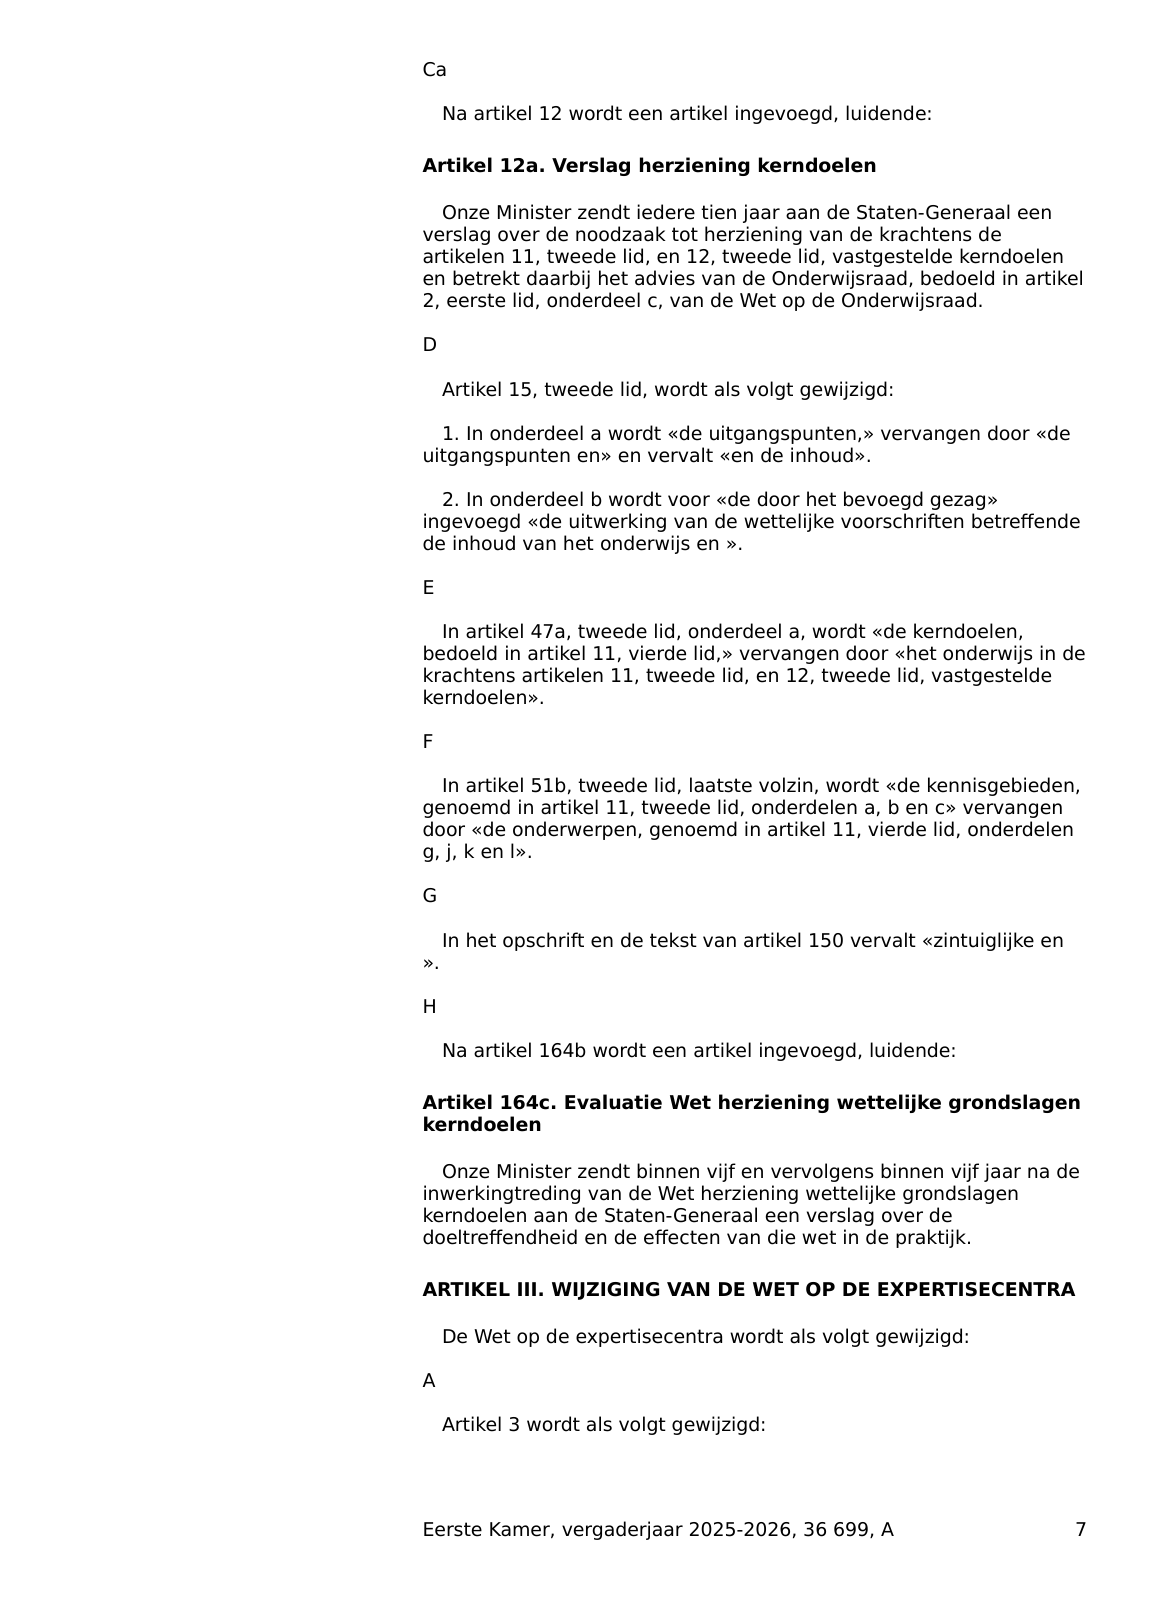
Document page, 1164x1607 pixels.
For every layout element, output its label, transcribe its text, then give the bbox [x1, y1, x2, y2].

text F [422, 731, 1087, 753]
text Na artikel 12 wordt een artikel ingevoegd, luidende: [422, 103, 1087, 125]
text De Wet op de expertisecentra wordt als volgt gewijzigd: [422, 1326, 1087, 1348]
text Onze Minister zendt iedere tien jaar aan de Staten-Generaal een verslag over de noodzaak tot herziening van de krachtens de artikelen 11, tweede lid, en 12, tweede lid, vastgestelde kerndoelen en betrekt daarbij het advies van de Onderwijsraad, bedoeld in artikel 2, eerste lid, onderdeel c, van de Wet op de Onderwijsraad. [422, 202, 1087, 312]
subtitle Artikel 164c. Evaluatie Wet herziening wettelijke grondslagen kerndoelen [422, 1092, 1087, 1136]
text Onze Minister zendt binnen vijf en vervolgens binnen vijf jaar na de inwerkingtreding van de Wet herziening wettelijke grondslagen kerndoelen aan de Staten-Generaal een verslag over de doeltreffendheid en de effecten van die wet in de praktijk. [422, 1161, 1087, 1249]
text Artikel 3 wordt als volgt gewijzigd: [422, 1414, 1087, 1436]
text In artikel 51b, tweede lid, laatste volzin, wordt «de kennisgebieden, genoemd in artikel 11, tweede lid, onderdelen a, b en c» vervangen door «de onderwerpen, genoemd in artikel 11, vierde lid, onderdelen g, j, k en l». [422, 775, 1087, 863]
text In artikel 47a, tweede lid, onderdeel a, wordt «de kerndoelen, bedoeld in artikel 11, vierde lid,» vervangen door «het onderwijs in de krachtens artikelen 11, tweede lid, en 12, tweede lid, vastgestelde kerndoelen». [422, 621, 1087, 709]
subtitle Artikel 12a. Verslag herziening kerndoelen [422, 155, 1087, 177]
text A [422, 1370, 1087, 1392]
text G [422, 885, 1087, 907]
text Artikel 15, tweede lid, wordt als volgt gewijzigd: [422, 378, 1087, 400]
text 2. In onderdeel b wordt voor «de door het bevoegd gezag» ingevoegd «de uitwerking van de wettelijke voorschriften betreffende de inhoud van het onderwijs en ». [422, 489, 1087, 555]
text 1. In onderdeel a wordt «de uitgangspunten,» vervangen door «de uitgangspunten en» en vervalt «en de inhoud». [422, 423, 1087, 467]
text In het opschrift en de tekst van artikel 150 vervalt «zintuiglijke en ». [422, 929, 1087, 973]
text H [422, 996, 1087, 1018]
text Na artikel 164b wordt een artikel ingevoegd, luidende: [422, 1040, 1087, 1062]
text D [422, 334, 1087, 356]
subtitle ARTIKEL III. WIJZIGING VAN DE WET OP DE EXPERTISECENTRA [422, 1279, 1087, 1301]
text Ca [422, 59, 1087, 81]
text E [422, 577, 1087, 599]
